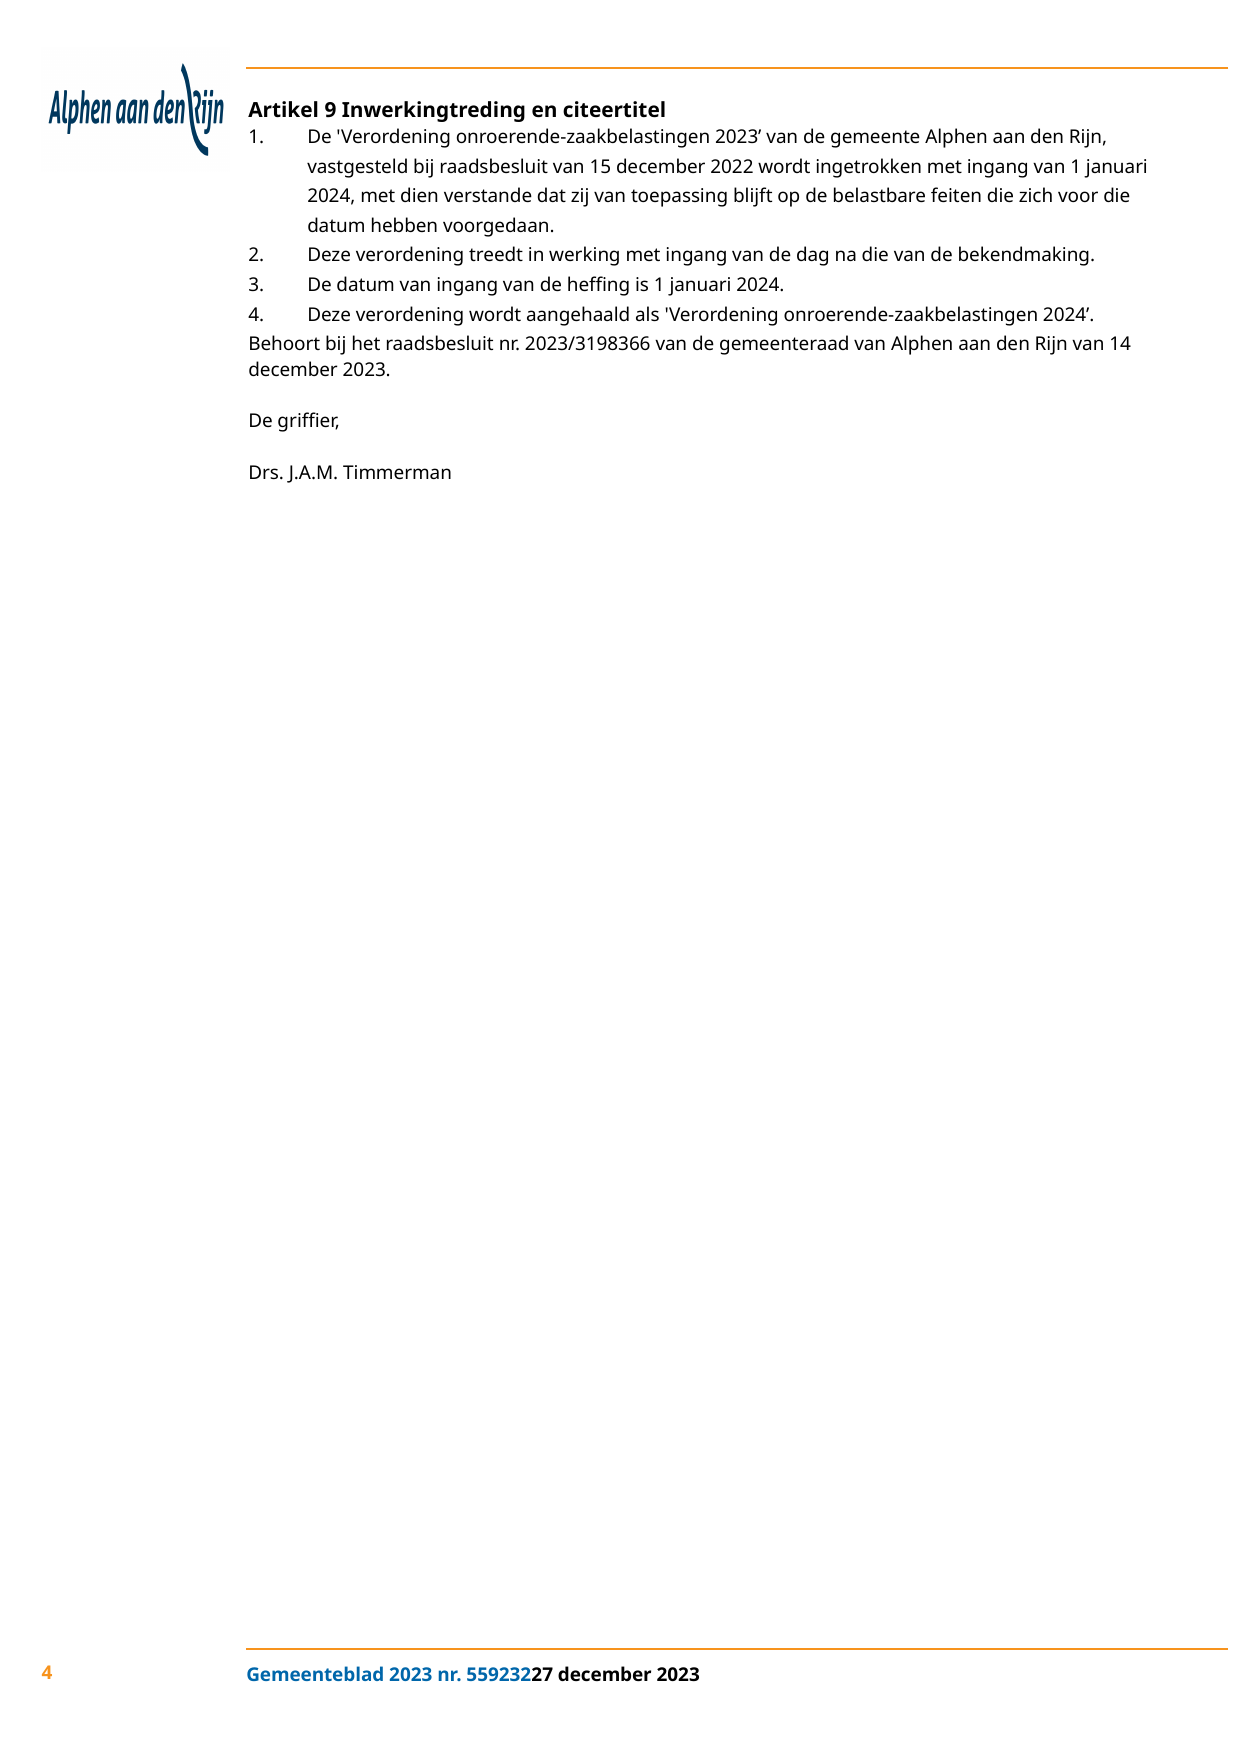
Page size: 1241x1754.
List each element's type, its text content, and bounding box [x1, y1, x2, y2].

picture [41, 47, 231, 172]
text De griffier, [248, 407, 1152, 433]
list De datum van ingang van de heffing is 1 januari 2024. [248, 271, 1152, 297]
list Deze verordening wordt aangehaald als 'Verordening onroerende-zaakbelastingen 2024’. [248, 301, 1152, 326]
list Deze verordening treedt in werking met ingang van de dag na die van de bekendmaking. [248, 242, 1152, 267]
text Artikel 9 Inwerkingtreding en citeertitel [248, 95, 1152, 123]
list De 'Verordening onroerende-zaakbelastingen 2023’ van de gemeente Alphen aan den Rijn, vastgesteld bij raadsbesluit van 15 december 2022 wordt ingetrokken met ingang van 1 januari 2024, met dien verstande dat zij van toepassing blijft op de belastbare feiten die zich voor die datum hebben voorgedaan. [248, 123, 1152, 238]
text Drs. J.A.M. Timmerman [248, 459, 1152, 485]
text Behoort bij het raadsbesluit nr. 2023/3198366 van de gemeenteraad van Alphen aan den Rijn van 14 december 2023. [248, 330, 1152, 382]
